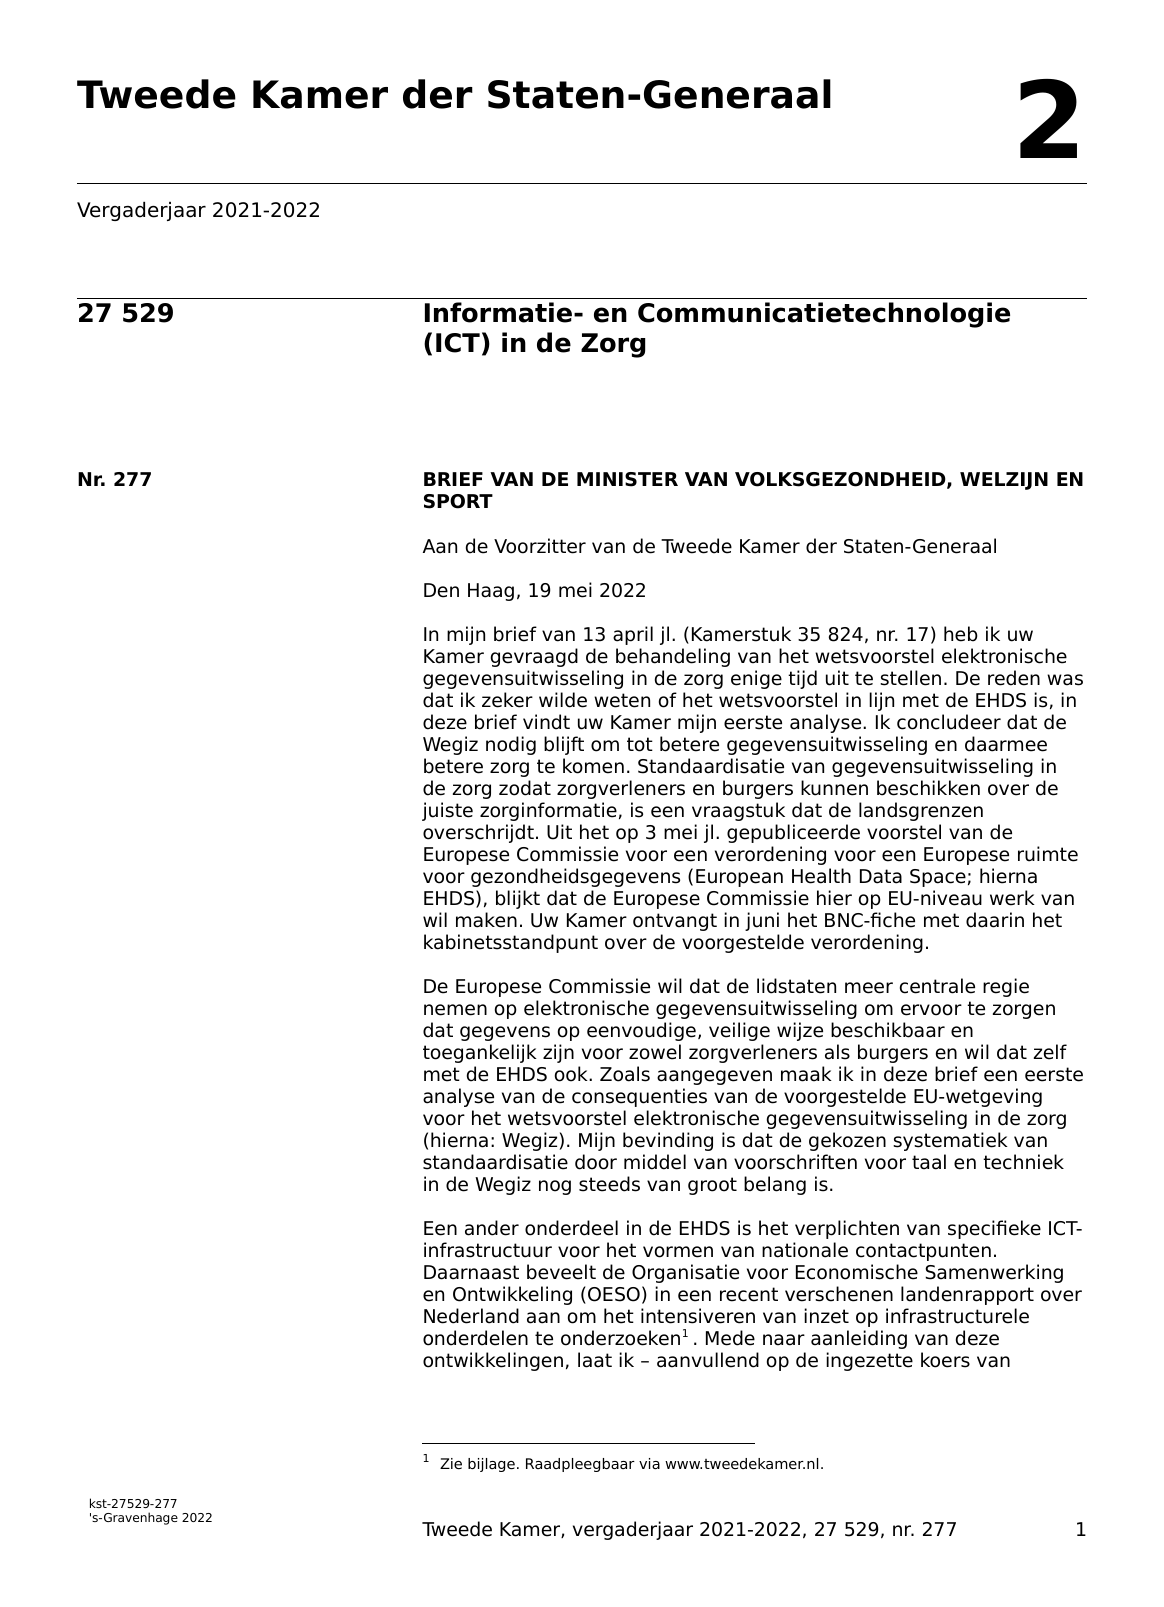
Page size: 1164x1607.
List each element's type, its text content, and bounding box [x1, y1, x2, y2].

text kst-27529-277 [88, 1497, 323, 1511]
table_cell Vergaderjaar 2021-2022 [77, 184, 1087, 298]
subtitle Nr. 277 BRIEF VAN DE MINISTER VAN VOLKSGEZONDHEID, WELZIJN EN SPORT [77, 469, 1087, 513]
table_header Tweede Kamer der Staten-Generaal [77, 59, 886, 183]
text Aan de Voorzitter van de Tweede Kamer der Staten-Generaal [422, 536, 1087, 557]
text Een ander onderdeel in de EHDS is het verplichten van specifieke ICT-infrastructuur voor het vormen van nationale contactpunten. Daarnaast beveelt de Organisatie voor Economische Samenwerking en Ontwikkeling (OESO) in een recent verschenen landenrapport over Nederland aan om het intensiveren van inzet op infrastructurele onderdelen te onderzoeken. Mede naar aanleiding van deze ontwikkelingen, laat ik – aanvullend op de ingezette koers van [422, 1218, 1087, 1372]
text 's-Gravenhage 2022 [88, 1511, 323, 1525]
text In mijn brief van 13 april jl. (Kamerstuk 35 824, nr. 17) heb ik uw Kamer gevraagd de behandeling van het wetsvoorstel elektronische gegevensuitwisseling in de zorg enige tijd uit te stellen. De reden was dat ik zeker wilde weten of het wetsvoorstel in lijn met de EHDS is, in deze brief vindt uw Kamer mijn eerste analyse. Ik concludeer dat de Wegiz nodig blijft om tot betere gegevensuitwisseling en daarmee betere zorg te komen. Standaardisatie van gegevensuitwisseling in de zorg zodat zorgverleners en burgers kunnen beschikken over de juiste zorginformatie, is een vraagstuk dat de landsgrenzen overschrijdt. Uit het op 3 mei jl. gepubliceerde voorstel van de Europese Commissie voor een verordening voor een Europese ruimte voor gezondheidsgegevens (European Health Data Space; hierna EHDS), blijkt dat de Europese Commissie hier op EU-niveau werk van wil maken. Uw Kamer ontvangt in juni het BNC-fiche met daarin het kabinetsstandpunt over de voorgestelde verordening. [422, 624, 1087, 953]
table_header 2 [886, 59, 1087, 183]
subtitle 27 529 Informatie- en Communicatietechnologie (ICT) in de Zorg [77, 299, 1087, 358]
text De Europese Commissie wil dat de lidstaten meer centrale regie nemen op elektronische gegevensuitwisseling om ervoor te zorgen dat gegevens op eenvoudige, veilige wijze beschikbaar en toegankelijk zijn voor zowel zorgverleners als burgers en wil dat zelf met de EHDS ook. Zoals aangegeven maak ik in deze brief een eerste analyse van de consequenties van de voorgestelde EU-wetgeving voor het wetsvoorstel elektronische gegevensuitwisseling in de zorg (hierna: Wegiz). Mijn bevinding is dat de gekozen systematiek van standaardisatie door middel van voorschriften voor taal en techniek in de Wegiz nog steeds van groot belang is. [422, 976, 1087, 1196]
text Den Haag, 19 mei 2022 [422, 580, 1087, 602]
text Zie bijlage. Raadpleegbaar via www.tweedekamer.nl. [422, 1452, 1087, 1474]
